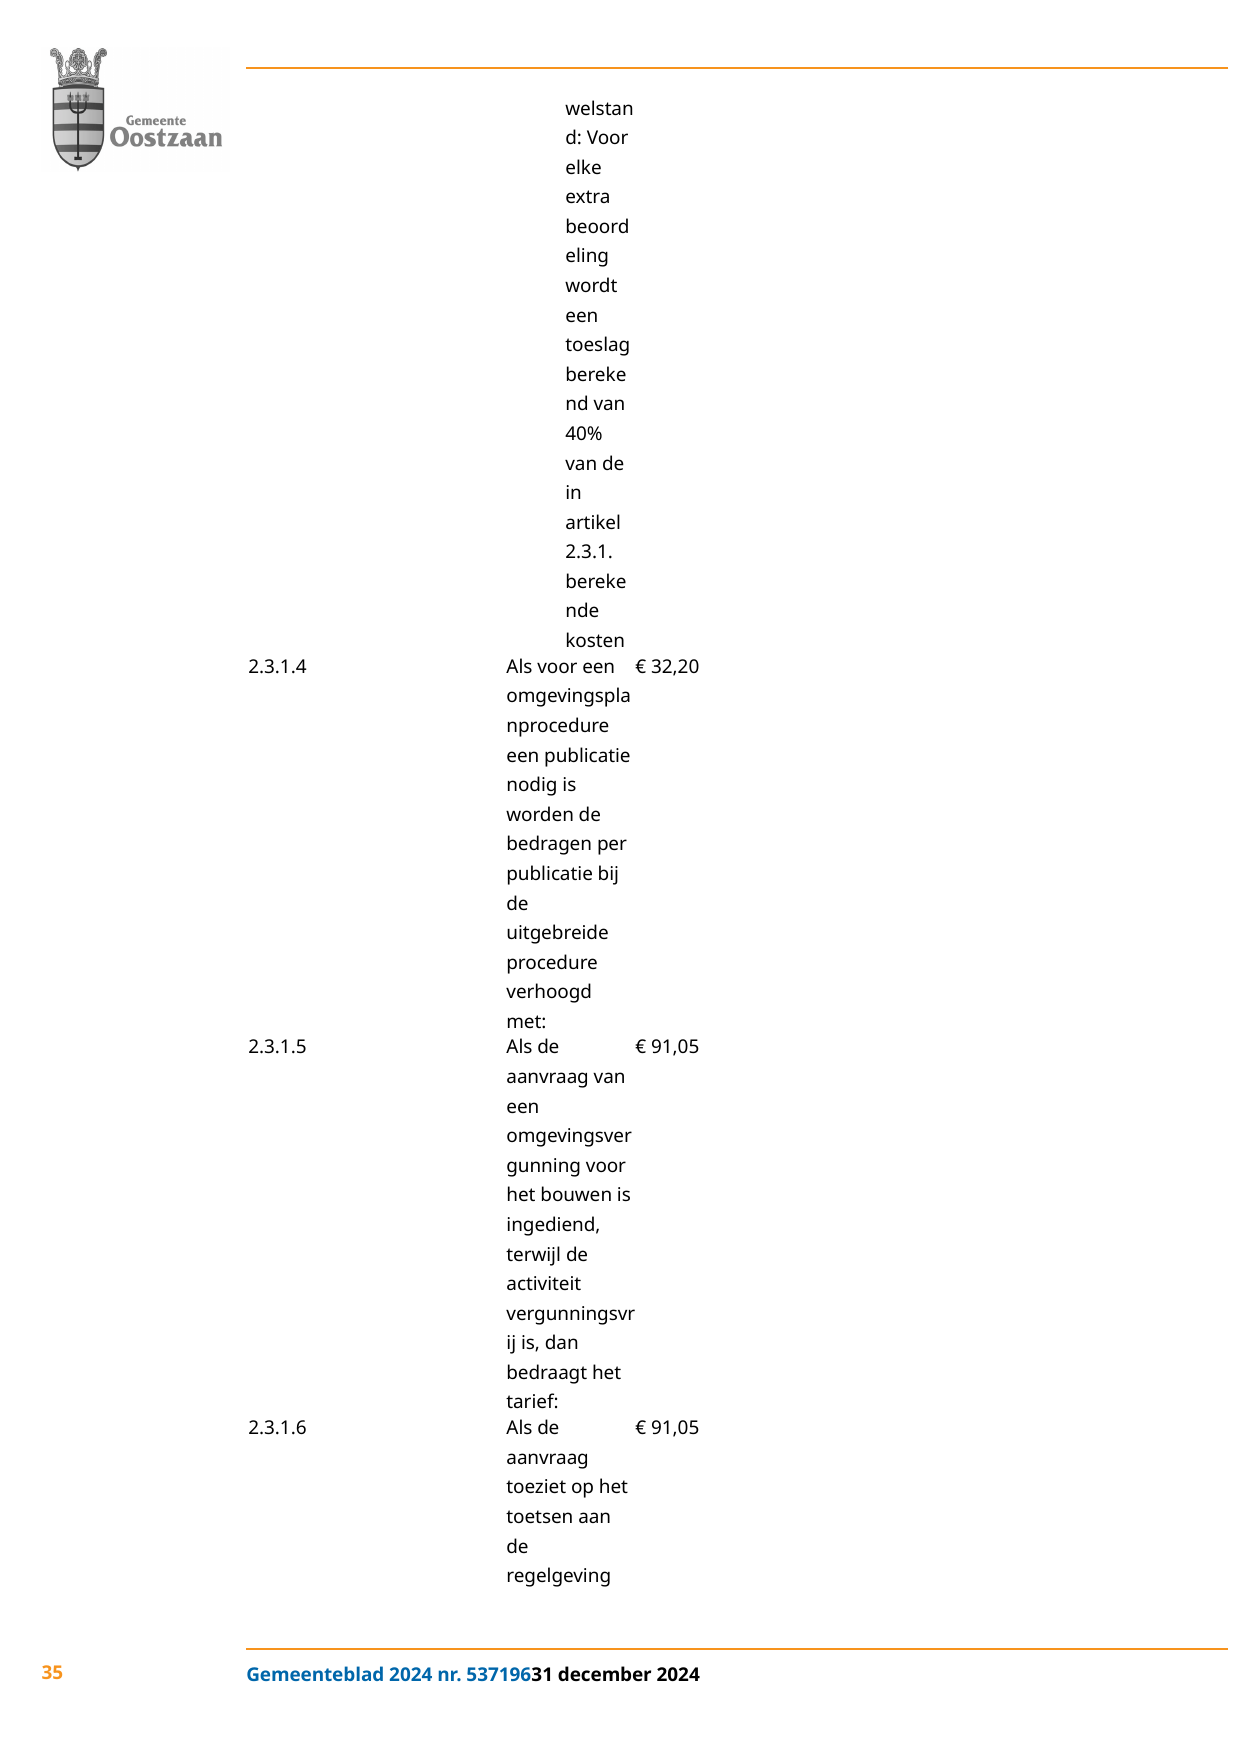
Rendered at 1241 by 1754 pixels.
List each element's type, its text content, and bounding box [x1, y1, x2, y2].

picture [41, 47, 231, 172]
table_cell [894, 653, 1152, 1034]
table_cell Als voor een omgevingsplanprocedure een publicatie nodig is worden de bedragen per publicatie bij de uitgebreide procedure verhoogd met: [506, 653, 635, 1034]
table_cell [248, 95, 506, 653]
table_cell welstand: Voor elke extra beoordeling wordt een toeslag berekend van 40% van de in artikel 2.3.1. berekende kosten [506, 95, 635, 653]
table_cell 2.3.1.6 [248, 1415, 506, 1588]
table_cell [894, 1034, 1152, 1414]
table_cell € 91,05 [635, 1415, 893, 1588]
table_cell Als de aanvraag van een omgevingsvergunning voor het bouwen is ingediend, terwijl de activiteit vergunningsvrij is, dan bedraagt het tarief: [506, 1034, 635, 1414]
table_cell € 32,20 [635, 653, 893, 1034]
table_cell [894, 1415, 1152, 1588]
table_cell € 91,05 [635, 1034, 893, 1414]
table_cell 2.3.1.5 [248, 1034, 506, 1414]
table_cell [635, 95, 893, 653]
table_cell Als de aanvraag toeziet op het toetsen aan de regelgeving [506, 1415, 635, 1588]
table_cell [894, 95, 1152, 653]
table_cell 2.3.1.4 [248, 653, 506, 1034]
